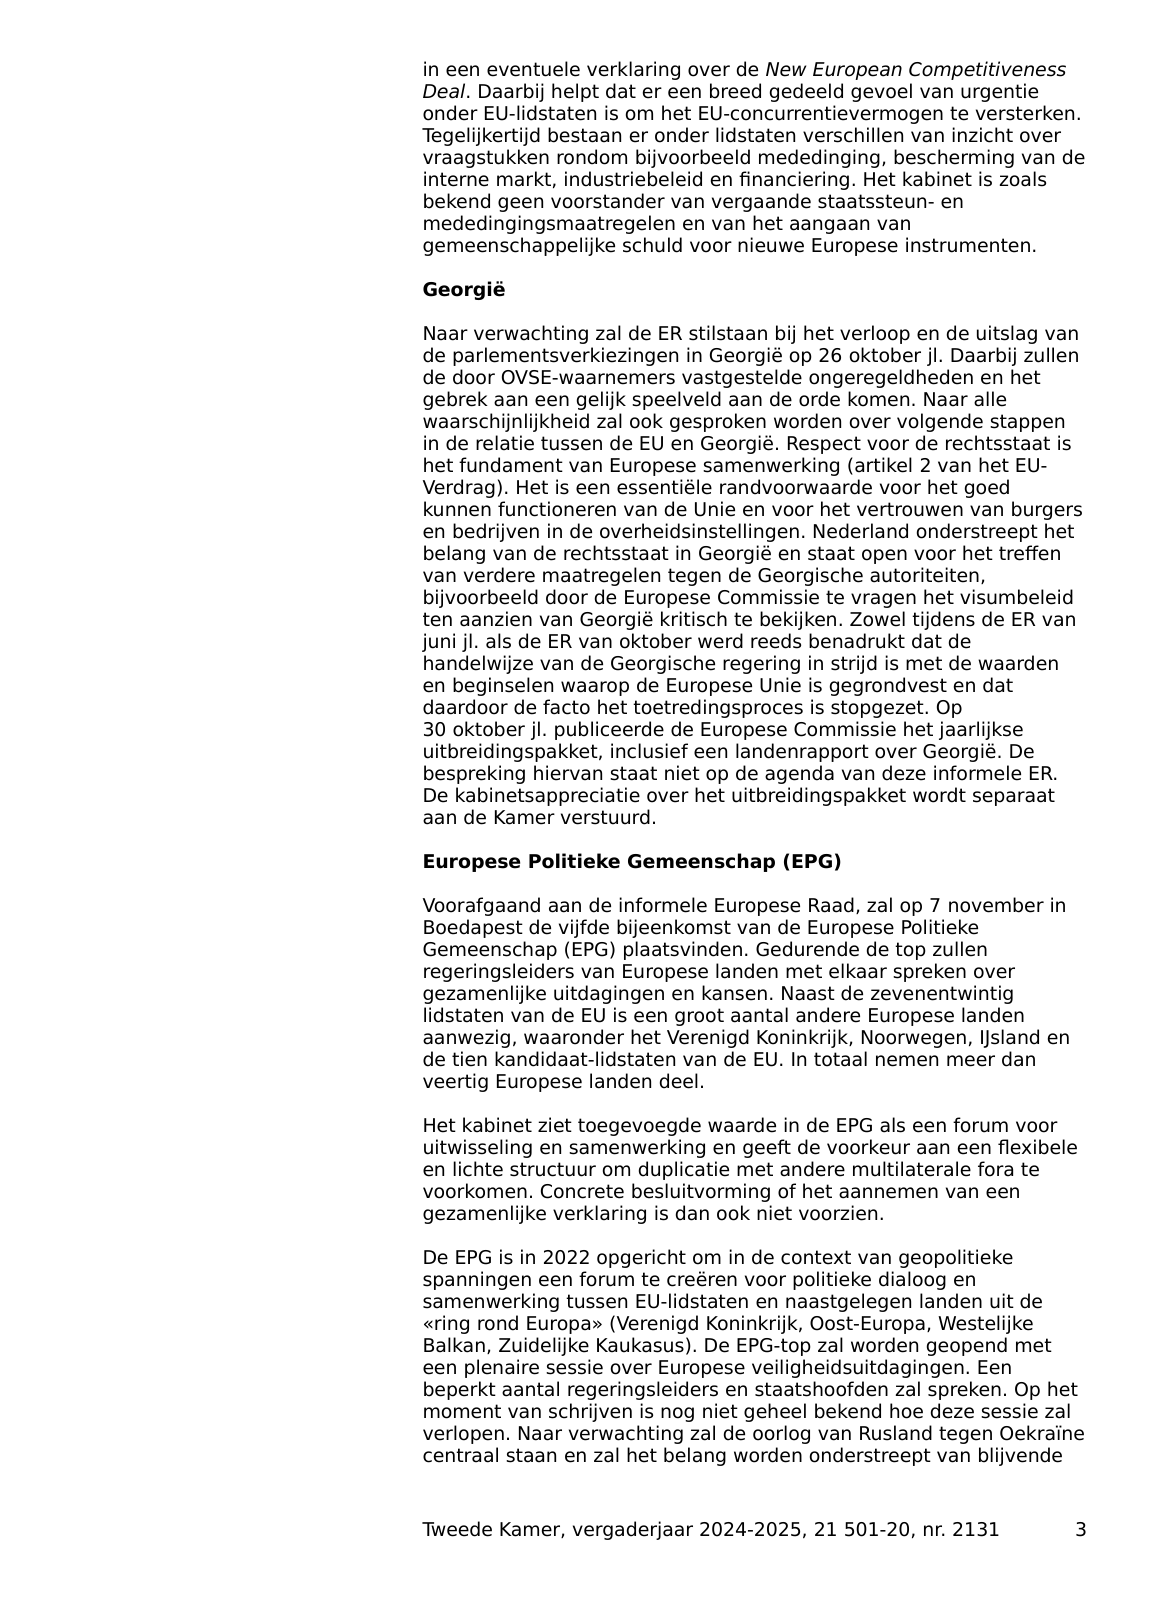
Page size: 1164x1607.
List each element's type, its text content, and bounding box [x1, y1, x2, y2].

text in een eventuele verklaring over de New European Competitiveness Deal. Daarbij helpt dat er een breed gedeeld gevoel van urgentie onder EU-lidstaten is om het EU-concurrentievermogen te versterken. Tegelijkertijd bestaan er onder lidstaten verschillen van inzicht over vraagstukken rondom bijvoorbeeld mededinging, bescherming van de interne markt, industriebeleid en financiering. Het kabinet is zoals bekend geen voorstander van vergaande staatssteun- en mededingingsmaatregelen en van het aangaan van gemeenschappelijke schuld voor nieuwe Europese instrumenten. [422, 59, 1087, 257]
subtitle Europese Politieke Gemeenschap (EPG) [422, 851, 1087, 873]
text Naar verwachting zal de ER stilstaan bij het verloop en de uitslag van de parlementsverkiezingen in Georgië op 26 oktober jl. Daarbij zullen de door OVSE-waarnemers vastgestelde ongeregeldheden en het gebrek aan een gelijk speelveld aan de orde komen. Naar alle waarschijnlijkheid zal ook gesproken worden over volgende stappen in de relatie tussen de EU en Georgië. Respect voor de rechtsstaat is het fundament van Europese samenwerking (artikel 2 van het EU-Verdrag). Het is een essentiële randvoorwaarde voor het goed kunnen functioneren van de Unie en voor het vertrouwen van burgers en bedrijven in de overheidsinstellingen. Nederland onderstreept het belang van de rechtsstaat in Georgië en staat open voor het treffen van verdere maatregelen tegen de Georgische autoriteiten, bijvoorbeeld door de Europese Commissie te vragen het visumbeleid ten aanzien van Georgië kritisch te bekijken. Zowel tijdens de ER van juni jl. als de ER van oktober werd reeds benadrukt dat de handelwijze van de Georgische regering in strijd is met de waarden en beginselen waarop de Europese Unie is gegrondvest en dat daardoor de facto het toetredingsproces is stopgezet. Op 30 oktober jl. publiceerde de Europese Commissie het jaarlijkse uitbreidingspakket, inclusief een landenrapport over Georgië. De bespreking hiervan staat niet op de agenda van deze informele ER. De kabinetsappreciatie over het uitbreidingspakket wordt separaat aan de Kamer verstuurd. [422, 323, 1087, 829]
text Het kabinet ziet toegevoegde waarde in de EPG als een forum voor uitwisseling en samenwerking en geeft de voorkeur aan een flexibele en lichte structuur om duplicatie met andere multilaterale fora te voorkomen. Concrete besluitvorming of het aannemen van een gezamenlijke verklaring is dan ook niet voorzien. [422, 1115, 1087, 1225]
subtitle Georgië [422, 279, 1087, 301]
text De EPG is in 2022 opgericht om in de context van geopolitieke spanningen een forum te creëren voor politieke dialoog en samenwerking tussen EU-lidstaten en naastgelegen landen uit de «ring rond Europa» (Verenigd Koninkrijk, Oost-Europa, Westelijke Balkan, Zuidelijke Kaukasus). De EPG-top zal worden geopend met een plenaire sessie over Europese veiligheidsuitdagingen. Een beperkt aantal regeringsleiders en staatshoofden zal spreken. Op het moment van schrijven is nog niet geheel bekend hoe deze sessie zal verlopen. Naar verwachting zal de oorlog van Rusland tegen Oekraïne centraal staan en zal het belang worden onderstreept van blijvende [422, 1247, 1087, 1467]
text Voorafgaand aan de informele Europese Raad, zal op 7 november in Boedapest de vijfde bijeenkomst van de Europese Politieke Gemeenschap (EPG) plaatsvinden. Gedurende de top zullen regeringsleiders van Europese landen met elkaar spreken over gezamenlijke uitdagingen en kansen. Naast de zevenentwintig lidstaten van de EU is een groot aantal andere Europese landen aanwezig, waaronder het Verenigd Koninkrijk, Noorwegen, IJsland en de tien kandidaat-lidstaten van de EU. In totaal nemen meer dan veertig Europese landen deel. [422, 895, 1087, 1093]
